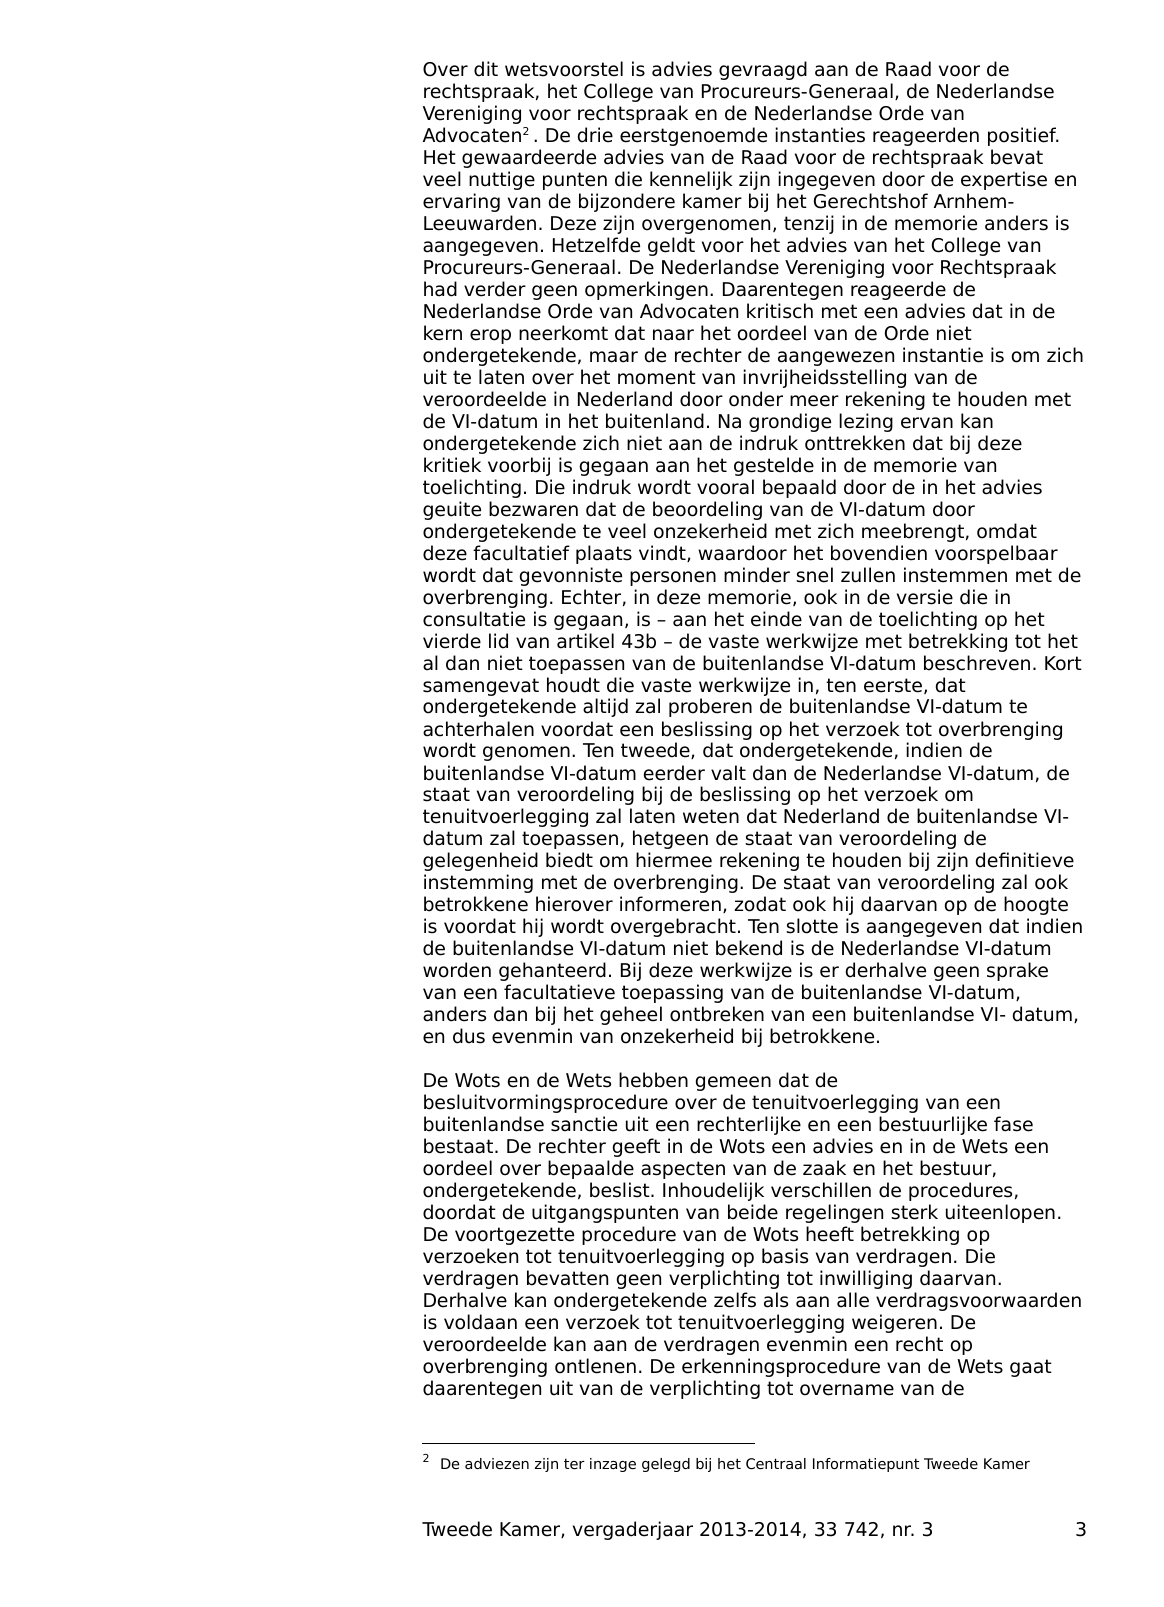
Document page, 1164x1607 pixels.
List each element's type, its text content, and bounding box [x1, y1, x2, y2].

text De Wots en de Wets hebben gemeen dat de besluitvormingsprocedure over de tenuitvoerlegging van een buitenlandse sanctie uit een rechterlijke en een bestuurlijke fase bestaat. De rechter geeft in de Wots een advies en in de Wets een oordeel over bepaalde aspecten van de zaak en het bestuur, ondergetekende, beslist. Inhoudelijk verschillen de procedures, doordat de uitgangspunten van beide regelingen sterk uiteenlopen. De voortgezette procedure van de Wots heeft betrekking op verzoeken tot tenuitvoerlegging op basis van verdragen. Die verdragen bevatten geen verplichting tot inwilliging daarvan. Derhalve kan ondergetekende zelfs als aan alle verdragsvoorwaarden is voldaan een verzoek tot tenuitvoerlegging weigeren. De veroordeelde kan aan de verdragen evenmin een recht op overbrenging ontlenen. De erkenningsprocedure van de Wets gaat daarentegen uit van de verplichting tot overname van de [422, 1070, 1087, 1400]
text Over dit wetsvoorstel is advies gevraagd aan de Raad voor de rechtspraak, het College van Procureurs-Generaal, de Nederlandse Vereniging voor rechtspraak en de Nederlandse Orde van Advocaten. De drie eerstgenoemde instanties reageerden positief. Het gewaardeerde advies van de Raad voor de rechtspraak bevat veel nuttige punten die kennelijk zijn ingegeven door de expertise en ervaring van de bijzondere kamer bij het Gerechtshof Arnhem-Leeuwarden. Deze zijn overgenomen, tenzij in de memorie anders is aangegeven. Hetzelfde geldt voor het advies van het College van Procureurs-Generaal. De Nederlandse Vereniging voor Rechtspraak had verder geen opmerkingen. Daarentegen reageerde de Nederlandse Orde van Advocaten kritisch met een advies dat in de kern erop neerkomt dat naar het oordeel van de Orde niet ondergetekende, maar de rechter de aangewezen instantie is om zich uit te laten over het moment van invrijheidsstelling van de veroordeelde in Nederland door onder meer rekening te houden met de VI-datum in het buitenland. Na grondige lezing ervan kan ondergetekende zich niet aan de indruk onttrekken dat bij deze kritiek voorbij is gegaan aan het gestelde in de memorie van toelichting. Die indruk wordt vooral bepaald door de in het advies geuite bezwaren dat de beoordeling van de VI-datum door ondergetekende te veel onzekerheid met zich meebrengt, omdat deze facultatief plaats vindt, waardoor het bovendien voorspelbaar wordt dat gevonniste personen minder snel zullen instemmen met de overbrenging. Echter, in deze memorie, ook in de versie die in consultatie is gegaan, is – aan het einde van de toelichting op het vierde lid van artikel 43b – de vaste werkwijze met betrekking tot het al dan niet toepassen van de buitenlandse VI-datum beschreven. Kort samengevat houdt die vaste werkwijze in, ten eerste, dat ondergetekende altijd zal proberen de buitenlandse VI-datum te achterhalen voordat een beslissing op het verzoek tot overbrenging wordt genomen. Ten tweede, dat ondergetekende, indien de buitenlandse VI-datum eerder valt dan de Nederlandse VI-datum, de staat van veroordeling bij de beslissing op het verzoek om tenuitvoerlegging zal laten weten dat Nederland de buitenlandse VI-datum zal toepassen, hetgeen de staat van veroordeling de gelegenheid biedt om hiermee rekening te houden bij zijn definitieve instemming met de overbrenging. De staat van veroordeling zal ook betrokkene hierover informeren, zodat ook hij daarvan op de hoogte is voordat hij wordt overgebracht. Ten slotte is aangegeven dat indien de buitenlandse VI-datum niet bekend is de Nederlandse VI-datum worden gehanteerd. Bij deze werkwijze is er derhalve geen sprake van een facultatieve toepassing van de buitenlandse VI-datum, anders dan bij het geheel ontbreken van een buitenlandse VI- datum, en dus evenmin van onzekerheid bij betrokkene. [422, 59, 1087, 1048]
text De adviezen zijn ter inzage gelegd bij het Centraal Informatiepunt Tweede Kamer [422, 1452, 1087, 1474]
